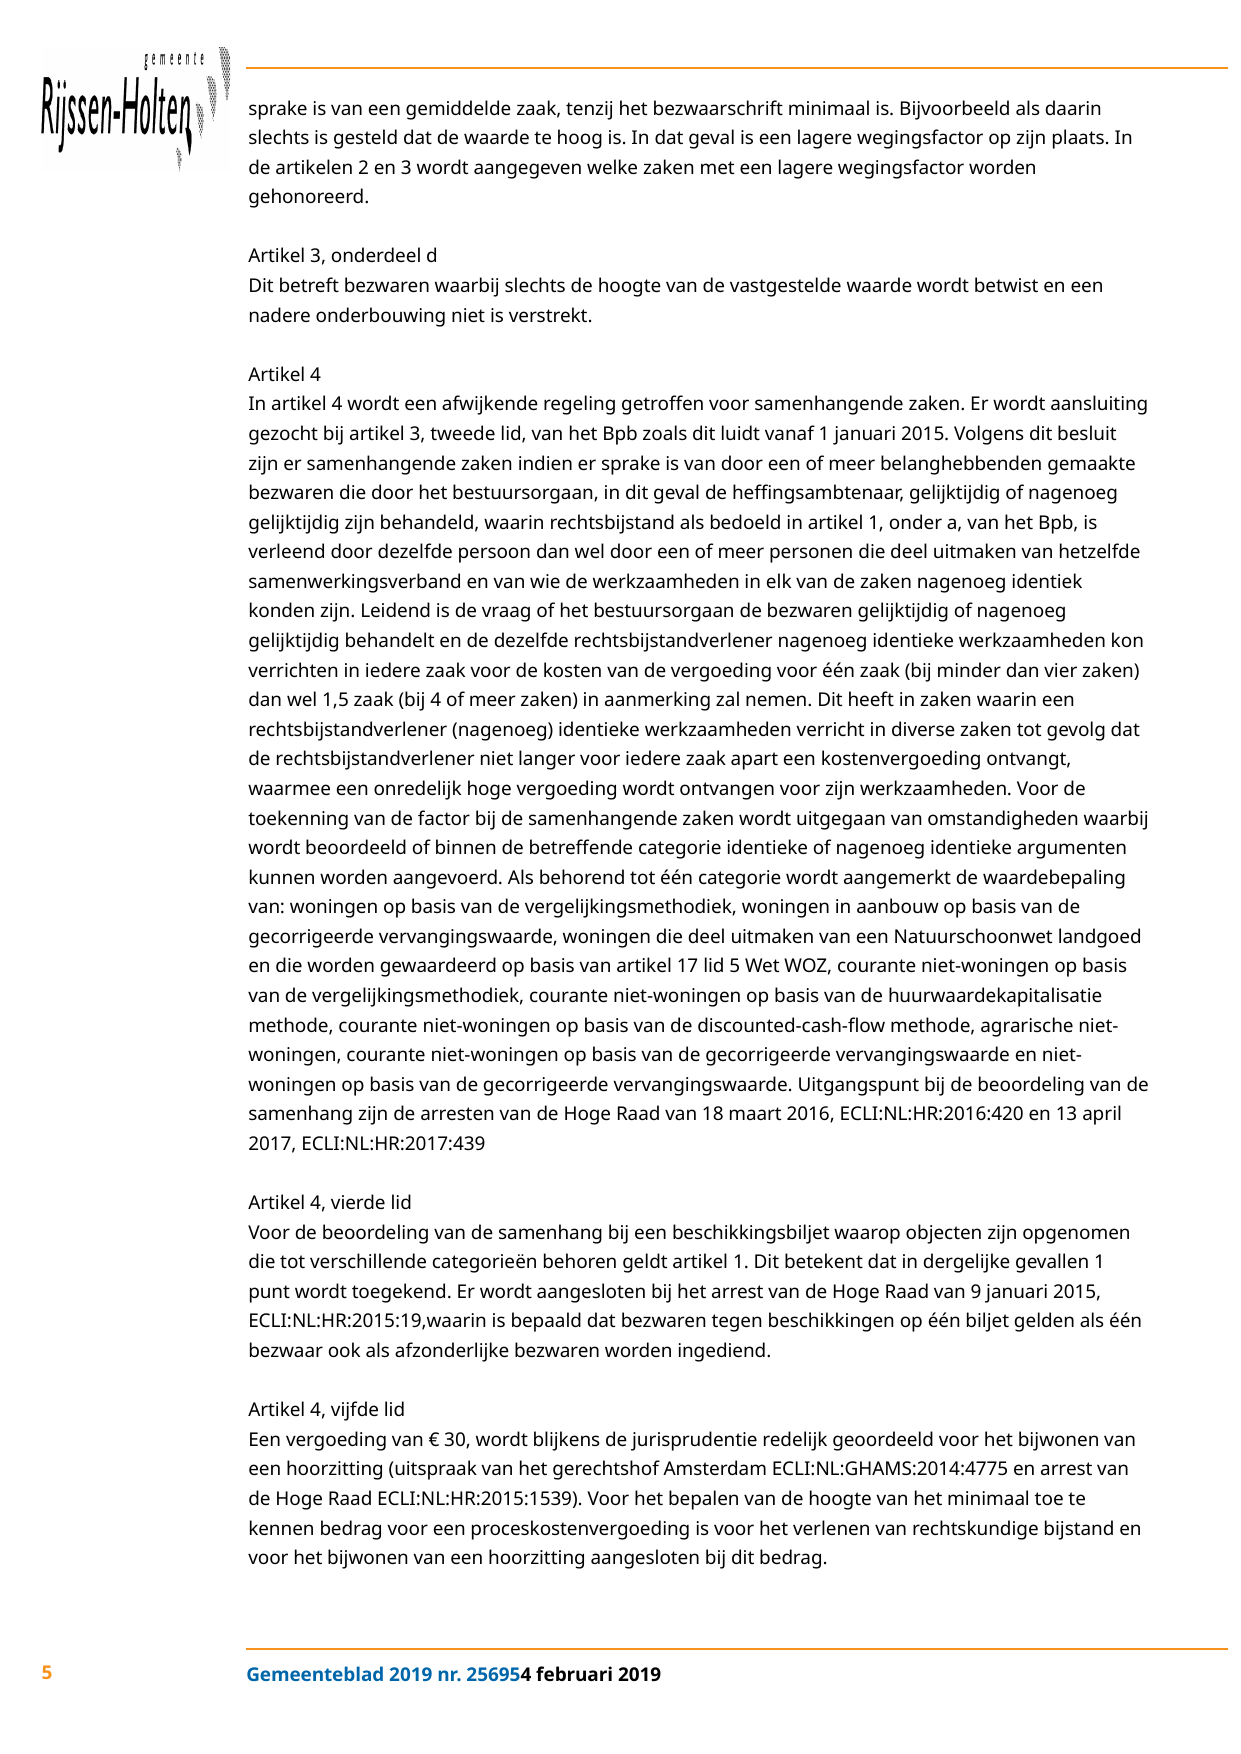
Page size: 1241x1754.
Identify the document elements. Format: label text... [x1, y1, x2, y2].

text sprake is van een gemiddelde zaak, tenzij het bezwaarschrift minimaal is. Bijvoorbeeld als daarin slechts is gesteld dat de waarde te hoog is. In dat geval is een lagere wegingsfactor op zijn plaats. In de artikelen 2 en 3 wordt aangegeven welke zaken met een lagere wegingsfactor worden gehonoreerd. [248, 95, 1152, 209]
text Artikel 4, vierde lid [248, 1189, 1152, 1215]
text In artikel 4 wordt een afwijkende regeling getroffen voor samenhangende zaken. Er wordt aansluiting gezocht bij artikel 3, tweede lid, van het Bpb zoals dit luidt vanaf 1 januari 2015. Volgens dit besluit zijn er samenhangende zaken indien er sprake is van door een of meer belanghebbenden gemaakte bezwaren die door het bestuursorgaan, in dit geval de heffingsambtenaar, gelijktijdig of nagenoeg gelijktijdig zijn behandeld, waarin rechtsbijstand als bedoeld in artikel 1, onder a, van het Bpb, is verleend door dezelfde persoon dan wel door een of meer personen die deel uitmaken van hetzelfde samenwerkingsverband en van wie de werkzaamheden in elk van de zaken nagenoeg identiek konden zijn. Leidend is de vraag of het bestuursorgaan de bezwaren gelijktijdig of nagenoeg gelijktijdig behandelt en de dezelfde rechtsbijstandverlener nagenoeg identieke werkzaamheden kon verrichten in iedere zaak voor de kosten van de vergoeding voor één zaak (bij minder dan vier zaken) dan wel 1,5 zaak (bij 4 of meer zaken) in aanmerking zal nemen. Dit heeft in zaken waarin een rechtsbijstandverlener (nagenoeg) identieke werkzaamheden verricht in diverse zaken tot gevolg dat de rechtsbijstandverlener niet langer voor iedere zaak apart een kostenvergoeding ontvangt, waarmee een onredelijk hoge vergoeding wordt ontvangen voor zijn werkzaamheden. Voor de toekenning van de factor bij de samenhangende zaken wordt uitgegaan van omstandigheden waarbij wordt beoordeeld of binnen de betreffende categorie identieke of nagenoeg identieke argumenten kunnen worden aangevoerd. Als behorend tot één categorie wordt aangemerkt de waardebepaling van: woningen op basis van de vergelijkingsmethodiek, woningen in aanbouw op basis van de gecorrigeerde vervangingswaarde, woningen die deel uitmaken van een Natuurschoonwet landgoed en die worden gewaardeerd op basis van artikel 17 lid 5 Wet WOZ, courante niet-woningen op basis van de vergelijkingsmethodiek, courante niet-woningen op basis van de huurwaardekapitalisatie methode, courante niet-woningen op basis van de discounted-cash-flow methode, agrarische niet-woningen, courante niet-woningen op basis van de gecorrigeerde vervangingswaarde en niet-woningen op basis van de gecorrigeerde vervangingswaarde. Uitgangspunt bij de beoordeling van de samenhang zijn de arresten van de Hoge Raad van 18 maart 2016, ECLI:NL:HR:2016:420 en 13 april 2017, ECLI:NL:HR:2017:439 [248, 391, 1152, 1156]
picture [41, 47, 231, 172]
text Artikel 4 [248, 361, 1152, 387]
text Voor de beoordeling van de samenhang bij een beschikkingsbiljet waarop objecten zijn opgenomen die tot verschillende categorieën behoren geldt artikel 1. Dit betekent dat in dergelijke gevallen 1 punt wordt toegekend. Er wordt aangesloten bij het arrest van de Hoge Raad van 9 januari 2015, ECLI:NL:HR:2015:19,waarin is bepaald dat bezwaren tegen beschikkingen op één biljet gelden als één bezwaar ook als afzonderlijke bezwaren worden ingediend. [248, 1219, 1152, 1363]
text Dit betreft bezwaren waarbij slechts de hoogte van de vastgestelde waarde wordt betwist en een nadere onderbouwing niet is verstrekt. [248, 272, 1152, 328]
text Artikel 3, onderdeel d [248, 243, 1152, 268]
text Een vergoeding van € 30, wordt blijkens de jurisprudentie redelijk geoordeeld voor het bijwonen van een hoorzitting (uitspraak van het gerechtshof Amsterdam ECLI:NL:GHAMS:2014:4775 en arrest van de Hoge Raad ECLI:NL:HR:2015:1539). Voor het bepalen van de hoogte van het minimaal toe te kennen bedrag voor een proceskostenvergoeding is voor het verlenen van rechtskundige bijstand en voor het bijwonen van een hoorzitting aangesloten bij dit bedrag. [248, 1426, 1152, 1570]
text Artikel 4, vijfde lid [248, 1396, 1152, 1422]
